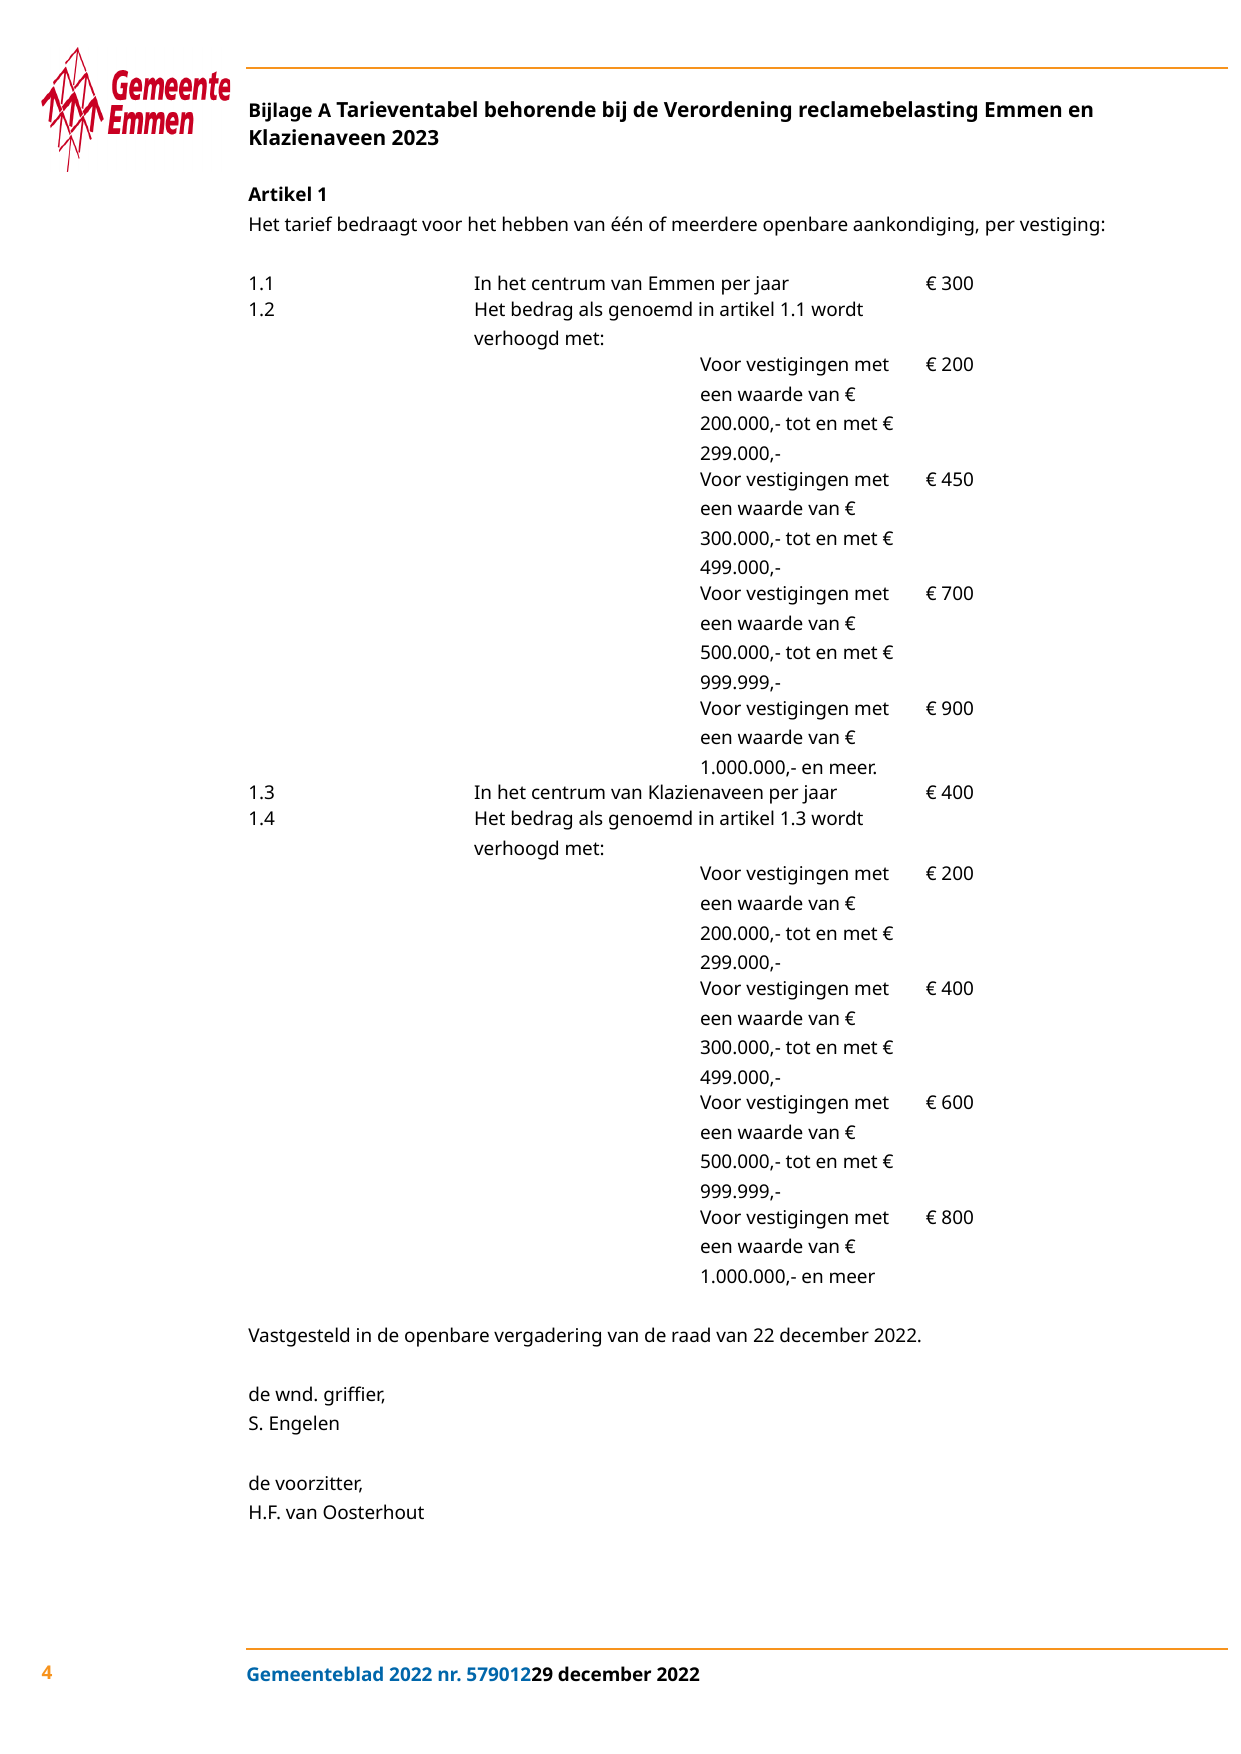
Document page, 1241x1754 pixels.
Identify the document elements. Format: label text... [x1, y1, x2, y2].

table_cell [474, 975, 700, 1089]
table_cell [248, 466, 474, 580]
table_cell Voor vestigingen met een waarde van € 300.000,- tot en met € 499.000,- [700, 975, 926, 1089]
text Artikel 1 [248, 181, 1152, 207]
table_cell Het bedrag als genoemd in artikel 1.1 wordt verhoogd met: [474, 296, 926, 351]
table_cell Voor vestigingen met een waarde van € 500.000,- tot en met € 999.999,- [700, 580, 926, 695]
table_cell [926, 805, 1152, 861]
table_cell € 700 [926, 580, 1152, 695]
table_cell [248, 695, 474, 779]
table_cell Voor vestigingen met een waarde van € 300.000,- tot en met € 499.000,- [700, 466, 926, 580]
table_cell [474, 861, 700, 975]
table_cell 1.4 [248, 805, 474, 861]
table_cell [474, 1204, 700, 1289]
table_cell [474, 1090, 700, 1204]
text Het tarief bedraagt voor het hebben van één of meerdere openbare aankondiging, per vestiging: [248, 211, 1152, 237]
table_cell [248, 1090, 474, 1204]
table_cell In het centrum van Klazienaveen per jaar [474, 780, 926, 805]
table_cell € 450 [926, 466, 1152, 580]
table_cell [474, 351, 700, 466]
table_cell Voor vestigingen met een waarde van € 500.000,- tot en met € 999.999,- [700, 1090, 926, 1204]
table_cell 1.3 [248, 780, 474, 805]
table_cell [248, 975, 474, 1089]
text S. Engelen [248, 1411, 1152, 1436]
text de voorzitter, [248, 1470, 1152, 1495]
table_cell [926, 296, 1152, 351]
table_header € 300 [926, 270, 1152, 296]
table_cell [248, 861, 474, 975]
table_header 1.1 [248, 270, 474, 296]
table_cell € 800 [926, 1204, 1152, 1289]
table_cell € 400 [926, 975, 1152, 1089]
table_cell € 400 [926, 780, 1152, 805]
text Bijlage A Tarieventabel behorende bij de Verordening reclamebelasting Emmen en Klazienaveen 2023 [248, 95, 1152, 152]
table_cell Voor vestigingen met een waarde van € 200.000,- tot en met € 299.000,- [700, 861, 926, 975]
picture [41, 47, 231, 172]
table_cell Voor vestigingen met een waarde van € 1.000.000,- en meer. [700, 695, 926, 779]
table_cell € 200 [926, 861, 1152, 975]
text Vastgesteld in de openbare vergadering van de raad van 22 december 2022. [248, 1322, 1152, 1347]
table_header In het centrum van Emmen per jaar [474, 270, 926, 296]
text H.F. van Oosterhout [248, 1499, 1152, 1525]
table_cell € 600 [926, 1090, 1152, 1204]
table_cell [248, 580, 474, 695]
table_cell Het bedrag als genoemd in artikel 1.3 wordt verhoogd met: [474, 805, 926, 861]
text de wnd. griffier, [248, 1381, 1152, 1407]
table_cell [474, 466, 700, 580]
table_cell [474, 580, 700, 695]
table_cell [248, 1204, 474, 1289]
table_cell [474, 695, 700, 779]
table_cell Voor vestigingen met een waarde van € 200.000,- tot en met € 299.000,- [700, 351, 926, 466]
table_cell Voor vestigingen met een waarde van € 1.000.000,- en meer [700, 1204, 926, 1289]
table_cell 1.2 [248, 296, 474, 351]
table_cell € 200 [926, 351, 1152, 466]
table_cell [248, 351, 474, 466]
table_cell € 900 [926, 695, 1152, 779]
